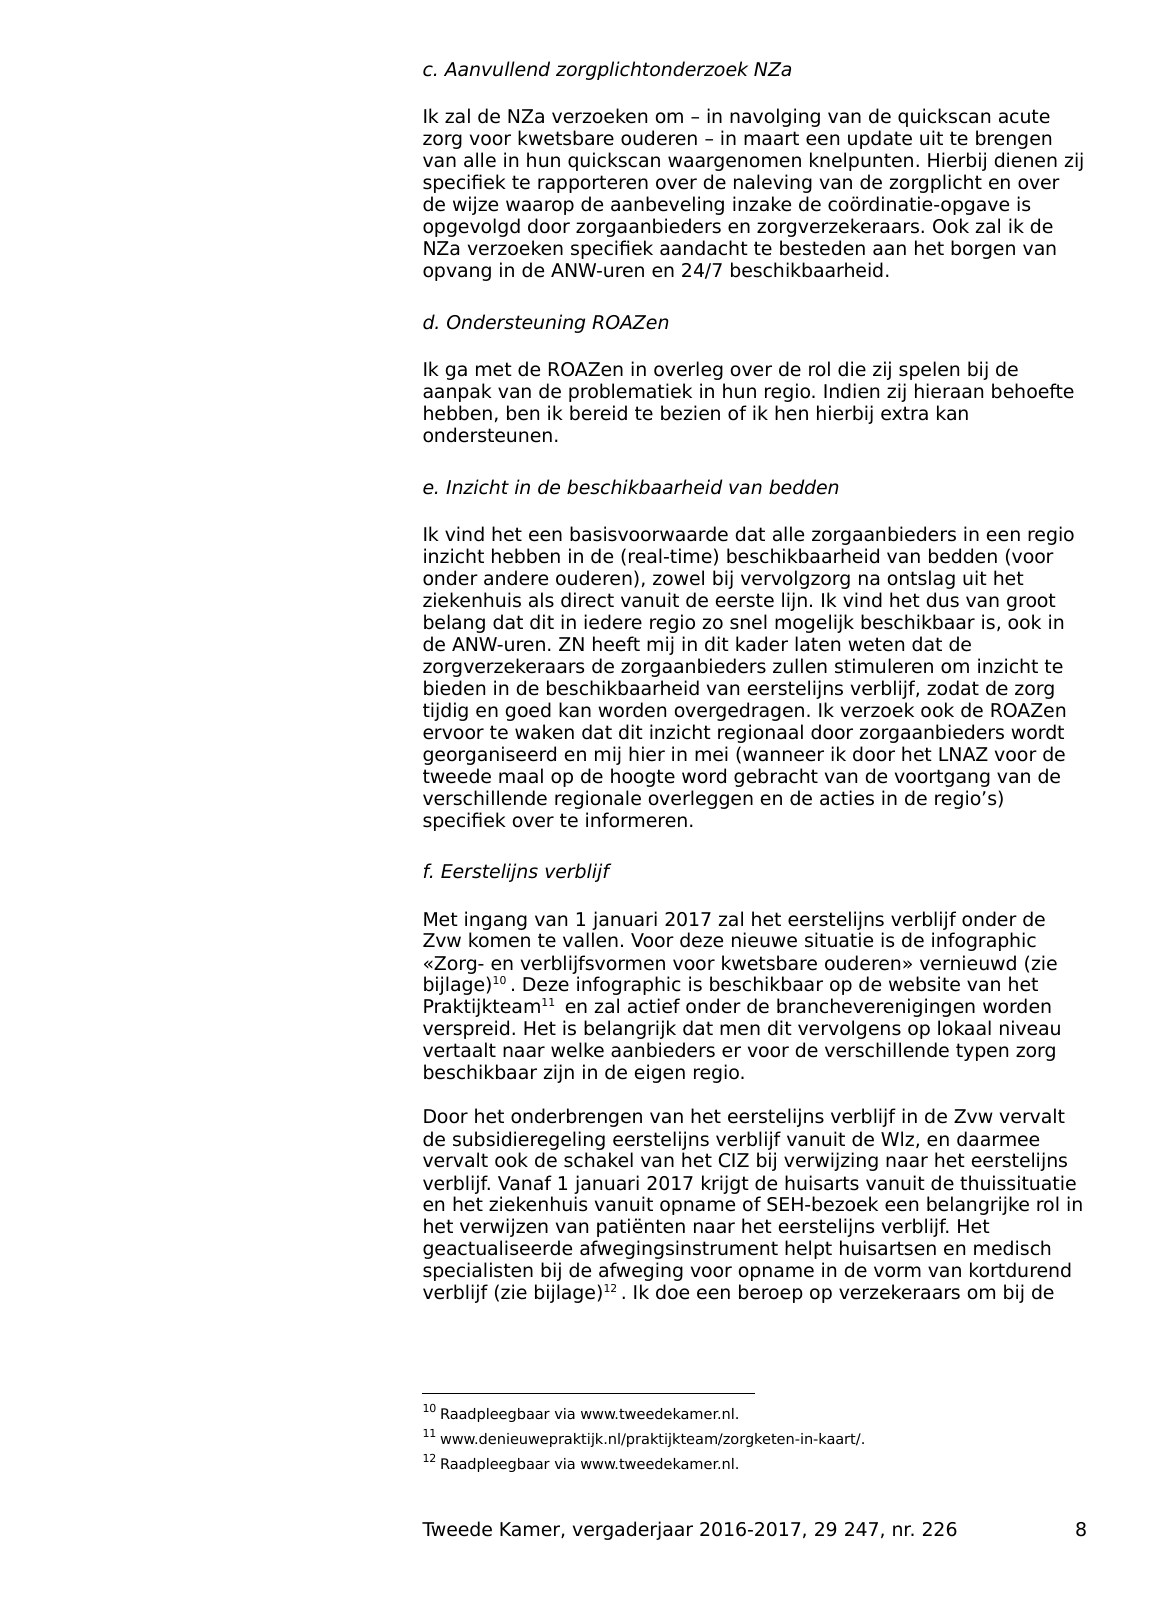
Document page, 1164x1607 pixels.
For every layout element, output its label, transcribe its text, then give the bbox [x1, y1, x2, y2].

text www.denieuwepraktijk.nl/praktijkteam/zorgketen-in-kaart/. [422, 1427, 1087, 1449]
text Raadpleegbaar via www.tweedekamer.nl. [422, 1402, 1087, 1424]
text Door het onderbrengen van het eerstelijns verblijf in de Zvw vervalt de subsidieregeling eerstelijns verblijf vanuit de Wlz, en daarmee vervalt ook de schakel van het CIZ bij verwijzing naar het eerstelijns verblijf. Vanaf 1 januari 2017 krijgt de huisarts vanuit de thuissituatie en het ziekenhuis vanuit opname of SEH-bezoek een belangrijke rol in het verwijzen van patiënten naar het eerstelijns verblijf. Het geactualiseerde afwegingsinstrument helpt huisartsen en medisch specialisten bij de afweging voor opname in de vorm van kortdurend verblijf (zie bijlage). Ik doe een beroep op verzekeraars om bij de [422, 1106, 1087, 1304]
text Ik vind het een basisvoorwaarde dat alle zorgaanbieders in een regio inzicht hebben in de (real-time) beschikbaarheid van bedden (voor onder andere ouderen), zowel bij vervolgzorg na ontslag uit het ziekenhuis als direct vanuit de eerste lijn. Ik vind het dus van groot belang dat dit in iedere regio zo snel mogelijk beschikbaar is, ook in de ANW-uren. ZN heeft mij in dit kader laten weten dat de zorgverzekeraars de zorgaanbieders zullen stimuleren om inzicht te bieden in de beschikbaarheid van eerstelijns verblijf, zodat de zorg tijdig en goed kan worden overgedragen. Ik verzoek ook de ROAZen ervoor te waken dat dit inzicht regionaal door zorgaanbieders wordt georganiseerd en mij hier in mei (wanneer ik door het LNAZ voor de tweede maal op de hoogte word gebracht van de voortgang van de verschillende regionale overleggen en de acties in de regio’s) specifiek over te informeren. [422, 524, 1087, 831]
subtitle e. Inzicht in de beschikbaarheid van bedden [422, 477, 1087, 499]
subtitle c. Aanvullend zorgplichtonderzoek NZa [422, 59, 1087, 81]
subtitle f. Eerstelijns verblijf [422, 861, 1087, 883]
text Ik zal de NZa verzoeken om – in navolging van de quickscan acute zorg voor kwetsbare ouderen – in maart een update uit te brengen van alle in hun quickscan waargenomen knelpunten. Hierbij dienen zij specifiek te rapporteren over de naleving van de zorgplicht en over de wijze waarop de aanbeveling inzake de coördinatie-opgave is opgevolgd door zorgaanbieders en zorgverzekeraars. Ook zal ik de NZa verzoeken specifiek aandacht te besteden aan het borgen van opvang in de ANW-uren en 24/7 beschikbaarheid. [422, 106, 1087, 282]
text Raadpleegbaar via www.tweedekamer.nl. [422, 1452, 1087, 1474]
text Met ingang van 1 januari 2017 zal het eerstelijns verblijf onder de Zvw komen te vallen. Voor deze nieuwe situatie is de infographic «Zorg- en verblijfsvormen voor kwetsbare ouderen» vernieuwd (zie bijlage). Deze infographic is beschikbaar op de website van het Praktijkteam en zal actief onder de brancheverenigingen worden verspreid. Het is belangrijk dat men dit vervolgens op lokaal niveau vertaalt naar welke aanbieders er voor de verschillende typen zorg beschikbaar zijn in de eigen regio. [422, 908, 1087, 1084]
text Ik ga met de ROAZen in overleg over de rol die zij spelen bij de aanpak van de problematiek in hun regio. Indien zij hieraan behoefte hebben, ben ik bereid te bezien of ik hen hierbij extra kan ondersteunen. [422, 359, 1087, 447]
subtitle d. Ondersteuning ROAZen [422, 312, 1087, 334]
